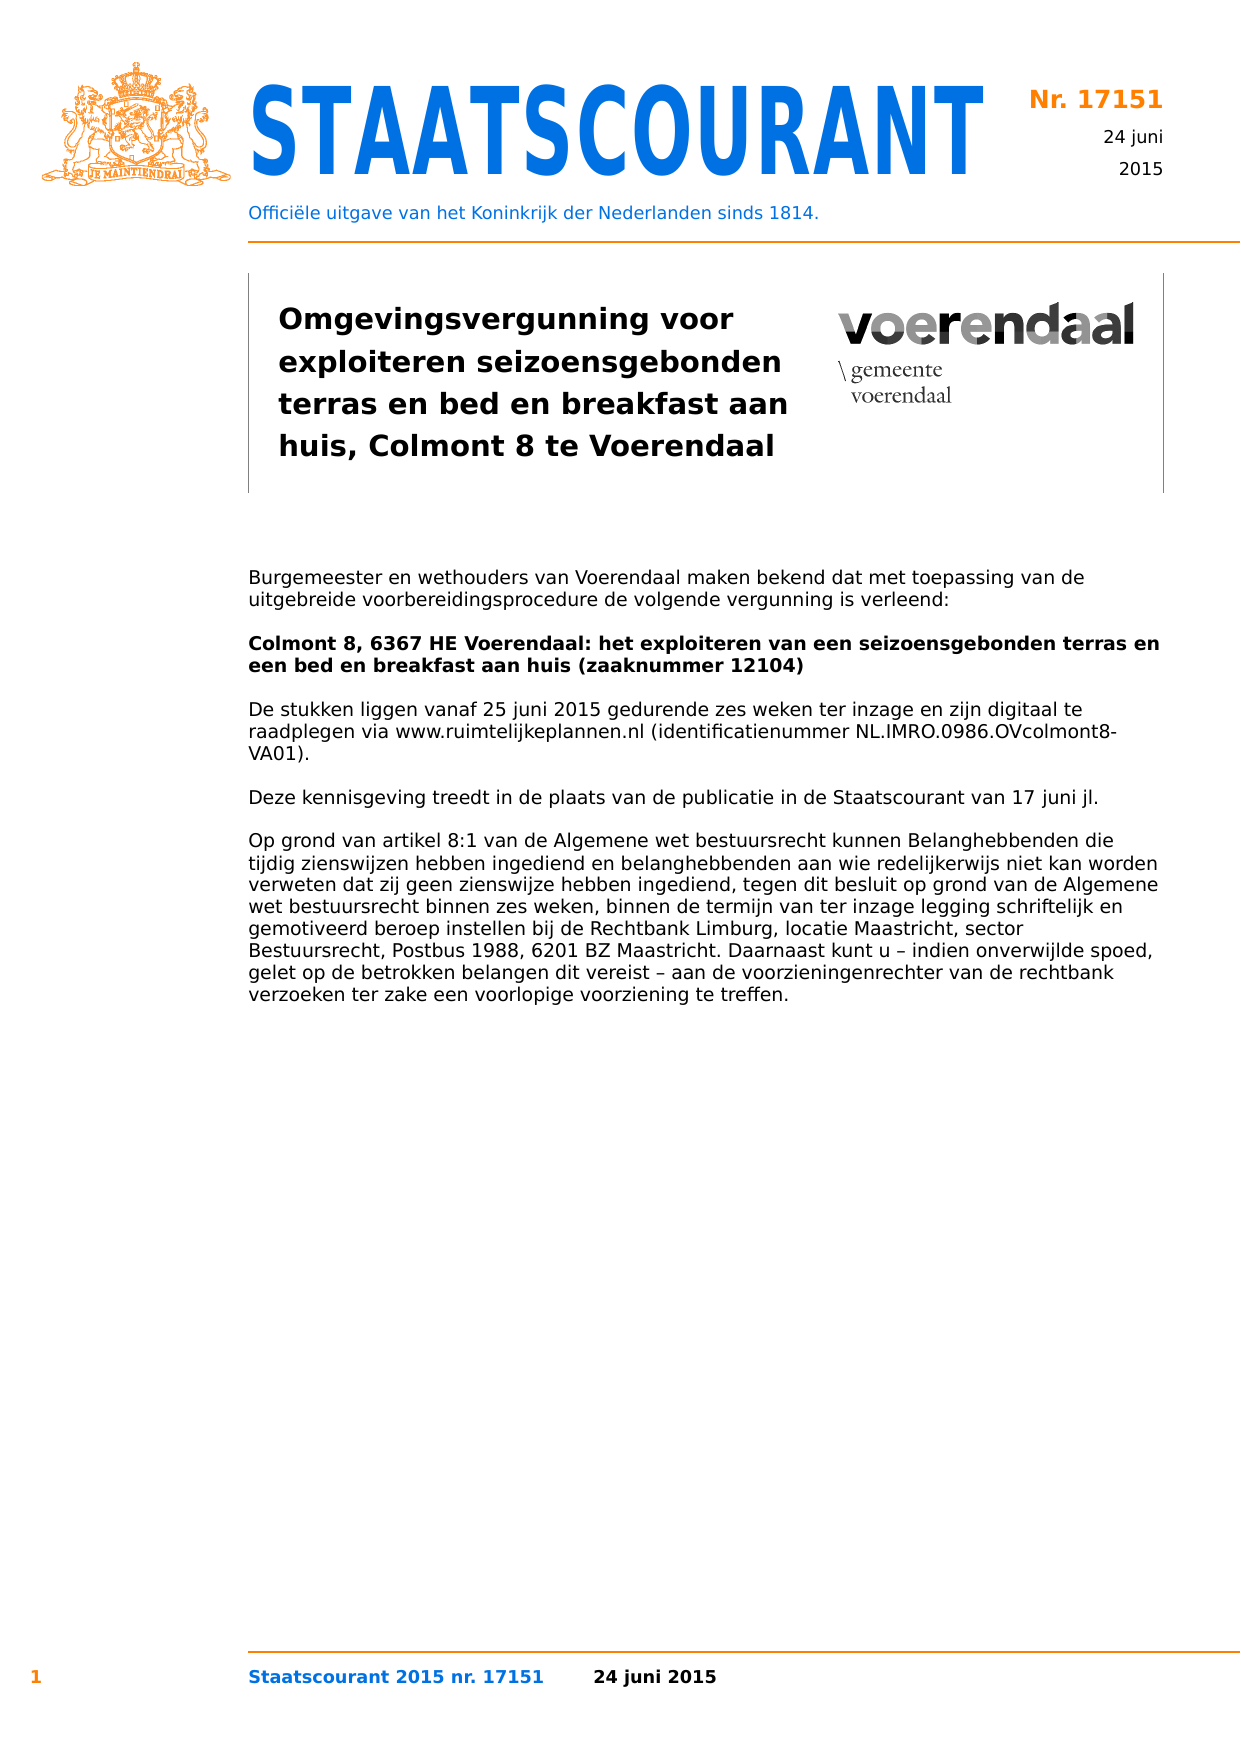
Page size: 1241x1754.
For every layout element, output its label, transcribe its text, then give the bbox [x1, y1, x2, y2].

table_cell 2015 [998, 153, 1240, 203]
text Colmont 8, 6367 HE Voerendaal: het exploiteren van een seizoensgebonden terras en een bed en breakfast aan huis (zaaknummer 12104) [248, 633, 1163, 677]
picture [41, 62, 231, 186]
table_header STAATSCOURANT [248, 62, 998, 203]
text Burgemeester en wethouders van Voerendaal maken bekend dat met toepassing van de uitgebreide voorbereidingsprocedure de volgende vergunning is verleend: [248, 567, 1163, 611]
table_header [25, 62, 248, 241]
picture [838, 302, 1134, 403]
text De stukken liggen vanaf 25 juni 2015 gedurende zes weken ter inzage en zijn digitaal te raadplegen via www.ruimtelijkeplannen.nl (identificatienummer NL.IMRO.0986.OVcolmont8-VA01). [248, 699, 1163, 765]
subtitle Omgevingsvergunning voor exploiteren seizoensgebonden terras en bed en breakfast aan huis, Colmont 8 te Voerendaal [249, 273, 1163, 493]
text Deze kennisgeving treedt in de plaats van de publicatie in de Staatscourant van 17 juni jl. [248, 787, 1163, 808]
table_header Nr. 17151 [998, 62, 1240, 121]
table_cell Officiële uitgave van het Koninkrijk der Nederlanden sinds 1814. [248, 203, 1240, 241]
text Op grond van artikel 8:1 van de Algemene wet bestuursrecht kunnen Belanghebbenden die tijdig zienswijzen hebben ingediend en belanghebbenden aan wie redelijkerwijs niet kan worden verweten dat zij geen zienswijze hebben ingediend, tegen dit besluit op grond van de Algemene wet bestuursrecht binnen zes weken, binnen de termijn van ter inzage legging schriftelijk en gemotiveerd beroep instellen bij de Rechtbank Limburg, locatie Maastricht, sector Bestuursrecht, Postbus 1988, 6201 BZ Maastricht. Daarnaast kunt u – indien onverwijlde spoed, gelet op de betrokken belangen dit vereist – aan de voorzieningenrechter van de rechtbank verzoeken ter zake een voorlopige voorziening te treffen. [248, 830, 1163, 1006]
table_cell 24 juni [998, 121, 1240, 153]
